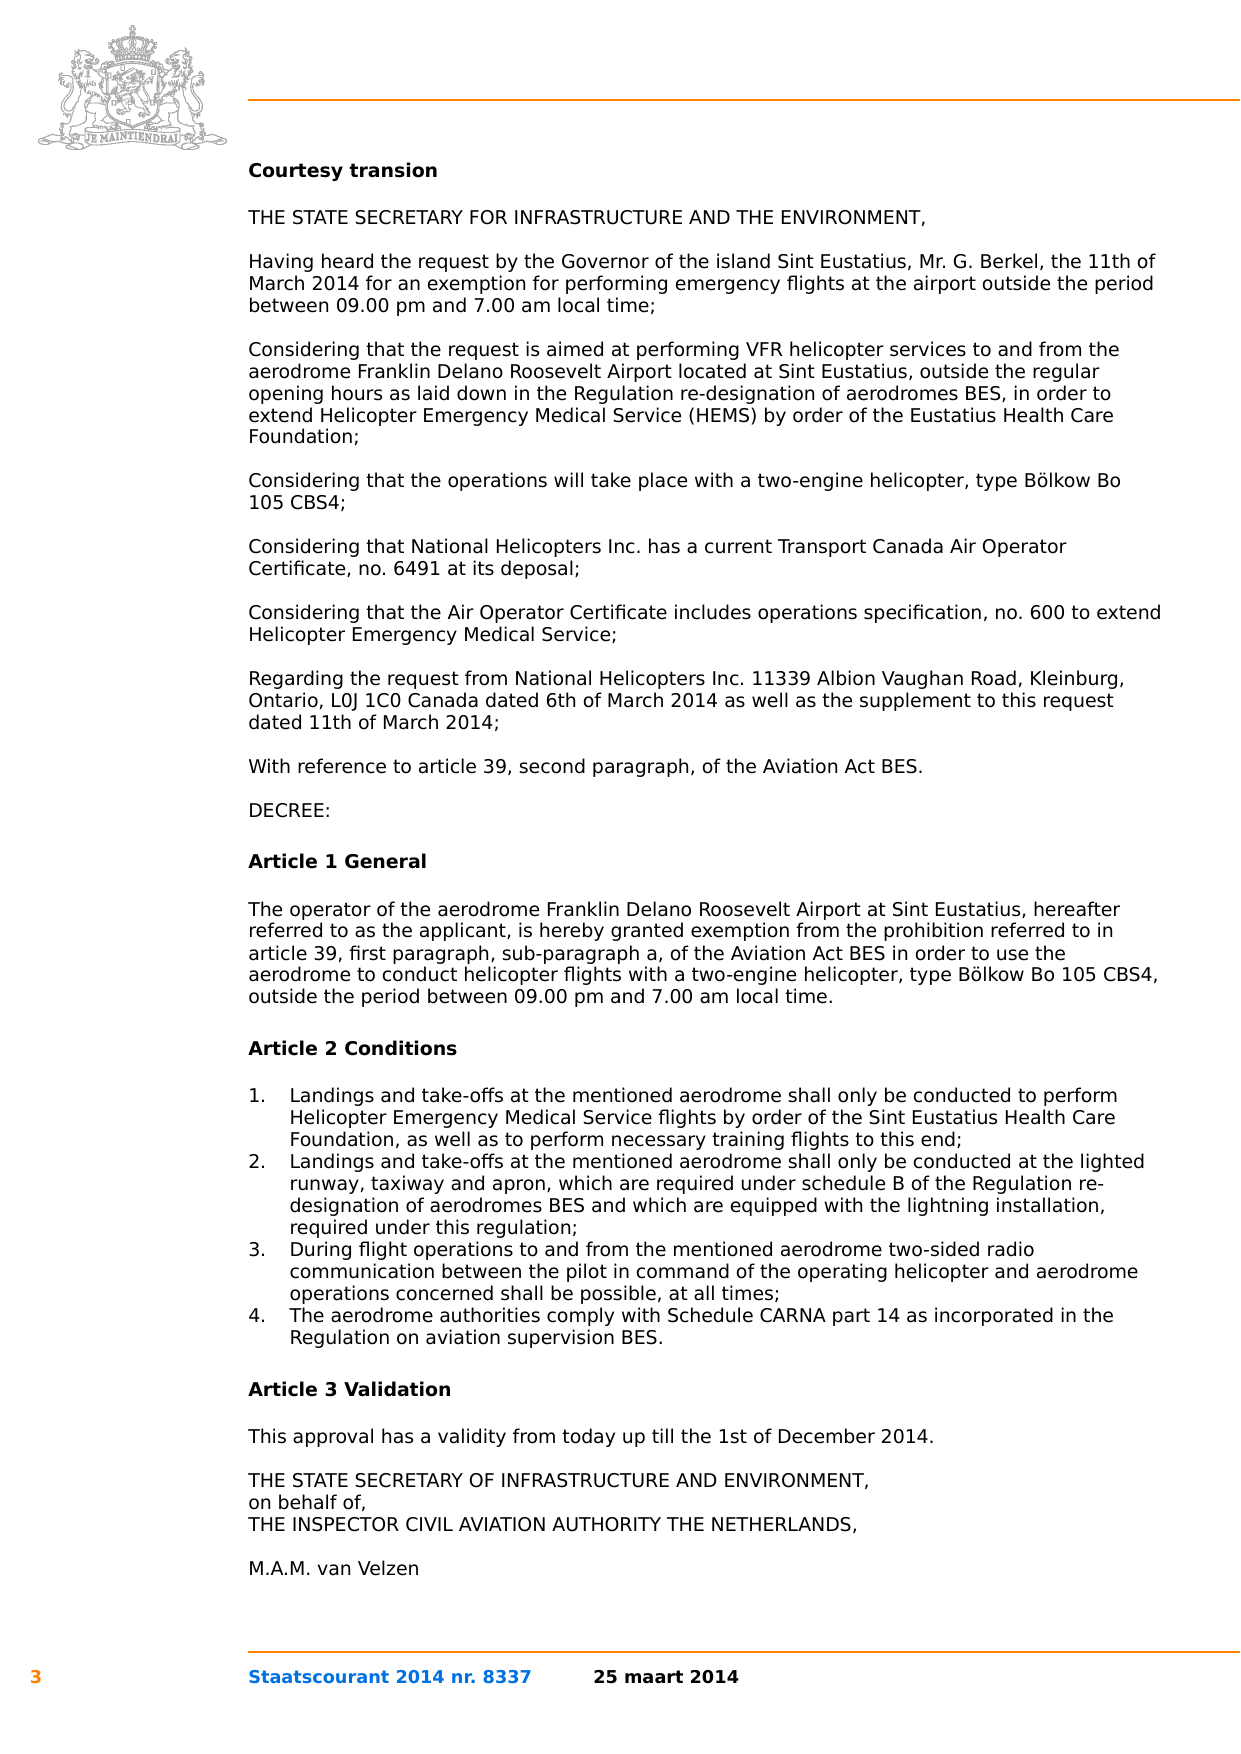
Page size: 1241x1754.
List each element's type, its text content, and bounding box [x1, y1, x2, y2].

text on behalf of, [248, 1492, 1163, 1514]
text THE STATE SECRETARY FOR INFRASTRUCTURE AND THE ENVIRONMENT, [248, 207, 1163, 229]
text This approval has a validity from today up till the 1st of December 2014. [248, 1426, 1163, 1448]
text THE INSPECTOR CIVIL AVIATION AUTHORITY THE NETHERLANDS, [248, 1514, 1163, 1536]
text 4. The aerodrome authorities comply with Schedule CARNA part 14 as incorporated in the Regulation on aviation supervision BES. [248, 1305, 1163, 1349]
text 1. Landings and take-offs at the mentioned aerodrome shall only be conducted to perform Helicopter Emergency Medical Service flights by order of the Sint Eustatius Health Care Foundation, as well as to perform necessary training flights to this end; [248, 1085, 1163, 1151]
text With reference to article 39, second paragraph, of the Aviation Act BES. [248, 756, 1163, 778]
text Having heard the request by the Governor of the island Sint Eustatius, Mr. G. Berkel, the 11th of March 2014 for an exemption for performing emergency flights at the airport outside the period between 09.00 pm and 7.00 am local time; [248, 251, 1163, 317]
text Considering that National Helicopters Inc. has a current Transport Canada Air Operator Certificate, no. 6491 at its deposal; [248, 536, 1163, 580]
text Considering that the Air Operator Certificate includes operations specification, no. 600 to extend Helicopter Emergency Medical Service; [248, 602, 1163, 646]
text M.A.M. van Velzen [248, 1558, 1163, 1580]
text Considering that the request is aimed at performing VFR helicopter services to and from the aerodrome Franklin Delano Roosevelt Airport located at Sint Eustatius, outside the regular opening hours as laid down in the Regulation re-designation of aerodromes BES, in order to extend Helicopter Emergency Medical Service (HEMS) by order of the Eustatius Health Care Foundation; [248, 338, 1163, 448]
text 3. During flight operations to and from the mentioned aerodrome two-sided radio communication between the pilot in command of the operating helicopter and aerodrome operations concerned shall be possible, at all times; [248, 1239, 1163, 1305]
text Regarding the request from National Helicopters Inc. 11339 Albion Vaughan Road, Kleinburg, Ontario, L0J 1C0 Canada dated 6th of March 2014 as well as the supplement to this request dated 11th of March 2014; [248, 668, 1163, 734]
subtitle Courtesy transion [248, 160, 1163, 182]
text THE STATE SECRETARY OF INFRASTRUCTURE AND ENVIRONMENT, [248, 1470, 1163, 1492]
picture [38, 25, 227, 150]
text Considering that the operations will take place with a two-engine helicopter, type Bölkow Bo 105 CBS4; [248, 470, 1163, 514]
text DECREE: [248, 799, 1163, 821]
subtitle Article 3 Validation [248, 1379, 1163, 1401]
text 2. Landings and take-offs at the mentioned aerodrome shall only be conducted at the lighted runway, taxiway and apron, which are required under schedule B of the Regulation re-designation of aerodromes BES and which are equipped with the lightning installation, required under this regulation; [248, 1151, 1163, 1239]
text The operator of the aerodrome Franklin Delano Roosevelt Airport at Sint Eustatius, hereafter referred to as the applicant, is hereby granted exemption from the prohibition referred to in article 39, first paragraph, sub-paragraph a, of the Aviation Act BES in order to use the aerodrome to conduct helicopter flights with a two-engine helicopter, type Bölkow Bo 105 CBS4, outside the period between 09.00 pm and 7.00 am local time. [248, 898, 1163, 1008]
subtitle Article 2 Conditions [248, 1038, 1163, 1060]
subtitle Article 1 General [248, 851, 1163, 873]
